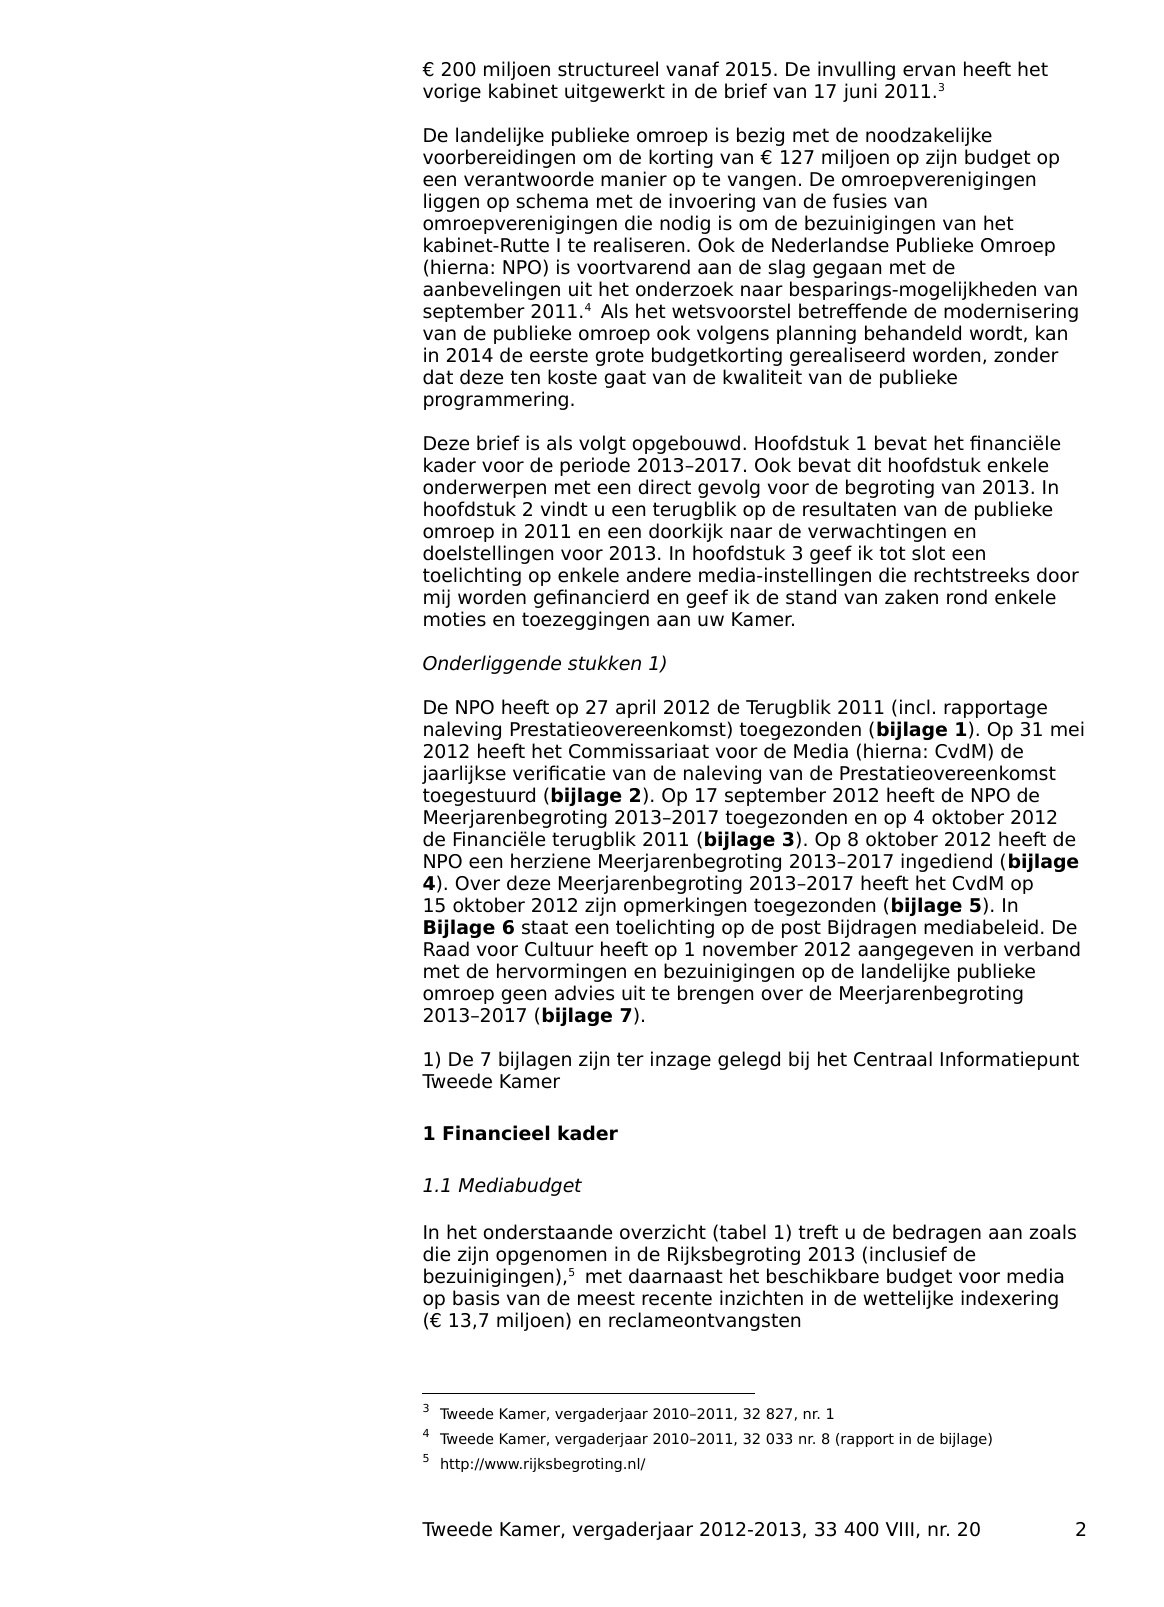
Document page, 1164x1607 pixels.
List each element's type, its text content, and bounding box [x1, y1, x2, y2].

text 2013–2017 (bijlage 7). [422, 1005, 1087, 1027]
text http://www.rijksbegroting.nl/ [422, 1452, 1087, 1474]
subtitle 1.1 Mediabudget [422, 1175, 1087, 1197]
text € 200 miljoen structureel vanaf 2015. De invulling ervan heeft het vorige kabinet uitgewerkt in de brief van 17 juni 2011. [422, 59, 1087, 103]
subtitle Onderliggende stukken 1) [422, 653, 1087, 675]
text In het onderstaande overzicht (tabel 1) treft u de bedragen aan zoals die zijn opgenomen in de Rijksbegroting 2013 (inclusief de bezuinigingen), met daarnaast het beschikbare budget voor media op basis van de meest recente inzichten in de wettelijke indexering (€ 13,7 miljoen) en reclameontvangsten [422, 1222, 1087, 1332]
text Tweede Kamer, vergaderjaar 2010–2011, 32 033 nr. 8 (rapport in de bijlage) [422, 1427, 1087, 1449]
subtitle 1 Financieel kader [422, 1123, 1087, 1145]
text 1) De 7 bijlagen zijn ter inzage gelegd bij het Centraal Informatiepunt Tweede Kamer [422, 1049, 1087, 1093]
text De landelijke publieke omroep is bezig met de noodzakelijke voorbereidingen om de korting van € 127 miljoen op zijn budget op een verantwoorde manier op te vangen. De omroepverenigingen liggen op schema met de invoering van de fusies van omroepverenigingen die nodig is om de bezuinigingen van het kabinet-Rutte I te realiseren. Ook de Nederlandse Publieke Omroep (hierna: NPO) is voortvarend aan de slag gegaan met de aanbevelingen uit het onderzoek naar besparings-mogelijkheden van september 2011. Als het wetsvoorstel betreffende de modernisering van de publieke omroep ook volgens planning behandeld wordt, kan in 2014 de eerste grote budgetkorting gerealiseerd worden, zonder dat deze ten koste gaat van de kwaliteit van de publieke programmering. [422, 125, 1087, 411]
text Tweede Kamer, vergaderjaar 2010–2011, 32 827, nr. 1 [422, 1402, 1087, 1424]
text Deze brief is als volgt opgebouwd. Hoofdstuk 1 bevat het financiële kader voor de periode 2013–2017. Ook bevat dit hoofdstuk enkele onderwerpen met een direct gevolg voor de begroting van 2013. In hoofdstuk 2 vindt u een terugblik op de resultaten van de publieke omroep in 2011 en een doorkijk naar de verwachtingen en doelstellingen voor 2013. In hoofdstuk 3 geef ik tot slot een toelichting op enkele andere media-instellingen die rechtstreeks door mij worden gefinancierd en geef ik de stand van zaken rond enkele moties en toezeggingen aan uw Kamer. [422, 433, 1087, 631]
text De NPO heeft op 27 april 2012 de Terugblik 2011 (incl. rapportage naleving Prestatieovereenkomst) toegezonden (bijlage 1). Op 31 mei 2012 heeft het Commissariaat voor de Media (hierna: CvdM) de jaarlijkse verificatie van de naleving van de Prestatieovereenkomst toegestuurd (bijlage 2). Op 17 september 2012 heeft de NPO de Meerjarenbegroting 2013–2017 toegezonden en op 4 oktober 2012 de Financiële terugblik 2011 (bijlage 3). Op 8 oktober 2012 heeft de NPO een herziene Meerjarenbegroting 2013–2017 ingediend (bijlage 4). Over deze Meerjarenbegroting 2013–2017 heeft het CvdM op 15 oktober 2012 zijn opmerkingen toegezonden (bijlage 5). In Bijlage 6 staat een toelichting op de post Bijdragen mediabeleid. De Raad voor Cultuur heeft op 1 november 2012 aangegeven in verband met de hervormingen en bezuinigingen op de landelijke publieke omroep geen advies uit te brengen over de Meerjarenbegroting [422, 697, 1087, 1005]
